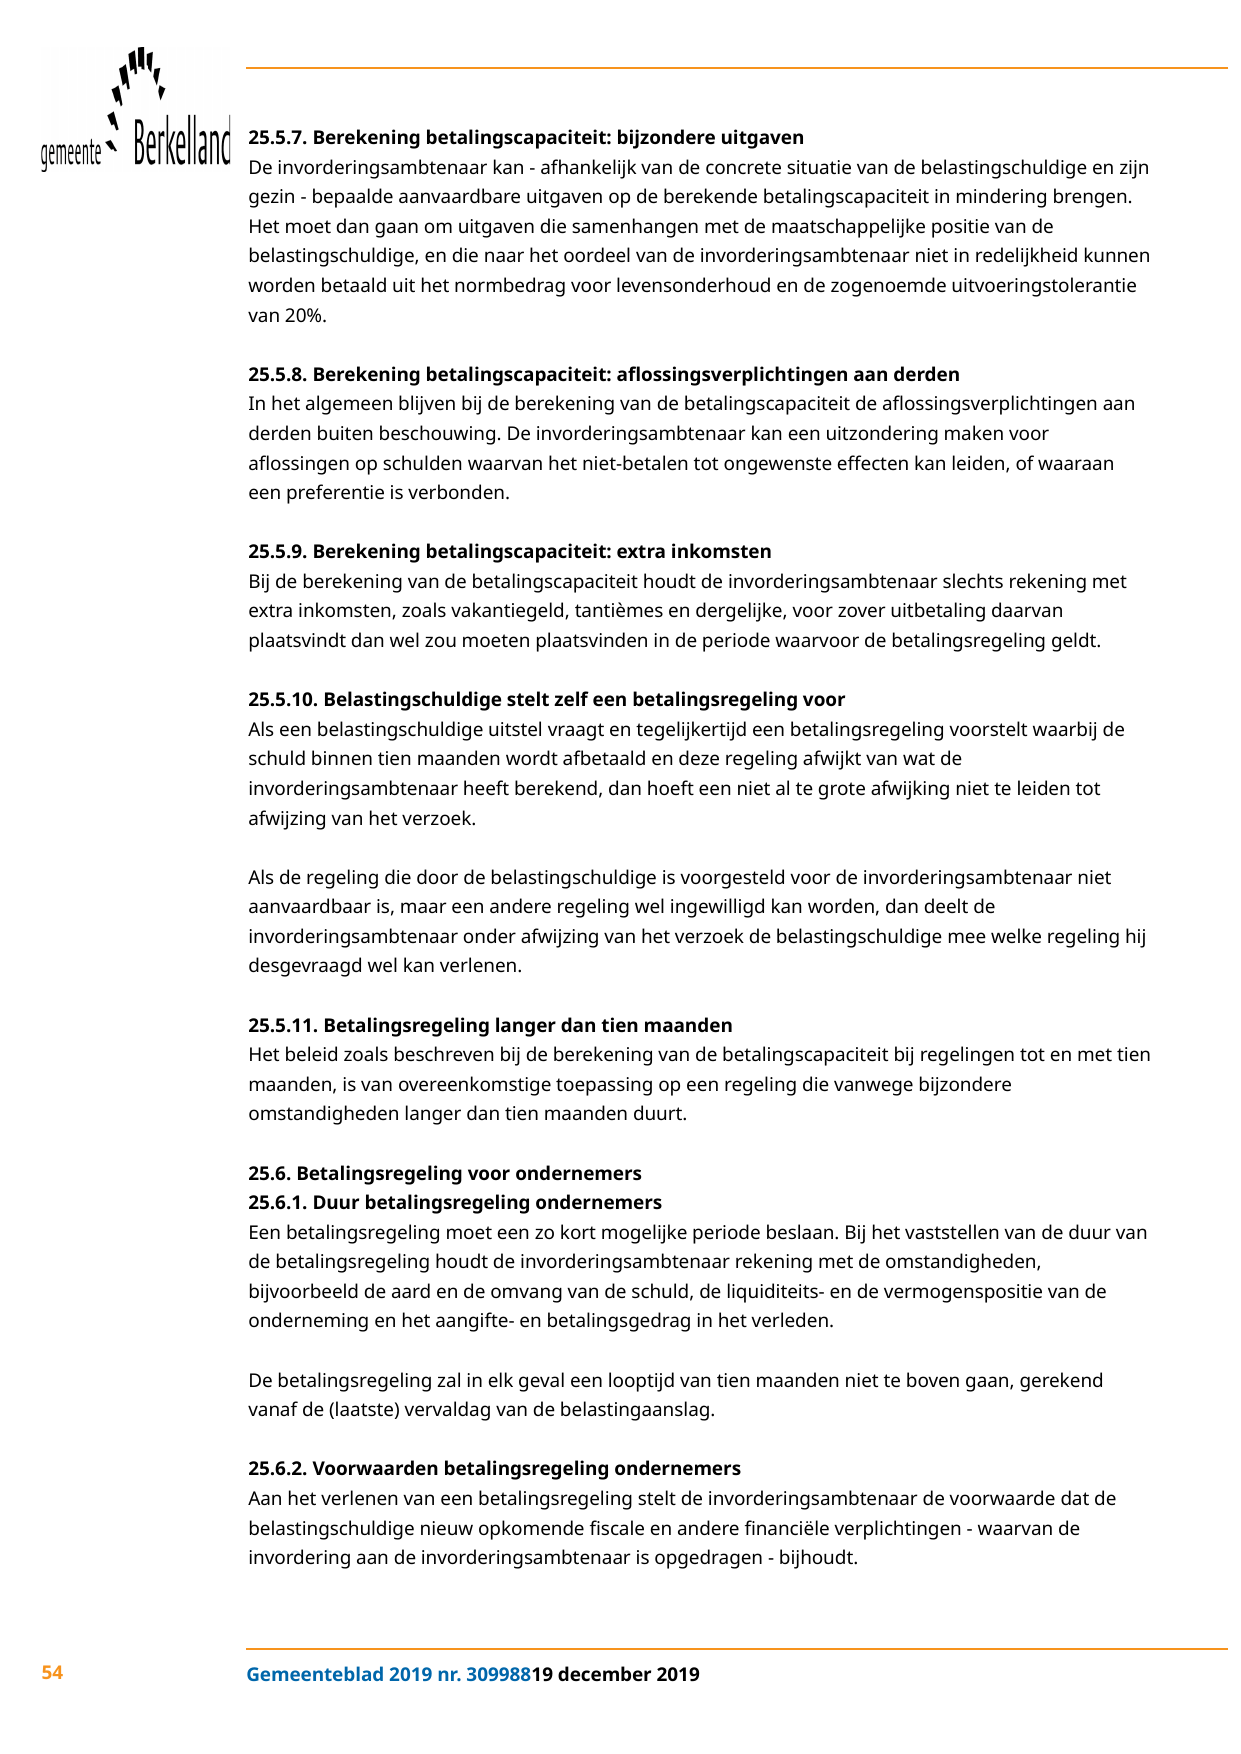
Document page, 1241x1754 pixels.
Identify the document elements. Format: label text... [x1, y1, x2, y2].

text 25.5.8. Berekening betalingscapaciteit: aflossingsverplichtingen aan derden [248, 361, 1152, 387]
text De betalingsregeling zal in elk geval een looptijd van tien maanden niet te boven gaan, gerekend vanaf de (laatste) vervaldag van de belastingaanslag. [248, 1367, 1152, 1422]
text 25.6.1. Duur betalingsregeling ondernemers [248, 1189, 1152, 1215]
text Bij de berekening van de betalingscapaciteit houdt de invorderingsambtenaar slechts rekening met extra inkomsten, zoals vakantiegeld, tantièmes en dergelijke, voor zover uitbetaling daarvan plaatsvindt dan wel zou moeten plaatsvinden in de periode waarvoor de betalingsregeling geldt. [248, 568, 1152, 653]
text Aan het verlenen van een betalingsregeling stelt de invorderingsambtenaar de voorwaarde dat de belastingschuldige nieuw opkomende fiscale en andere financiële verplichtingen - waarvan de invordering aan de invorderingsambtenaar is opgedragen - bijhoudt. [248, 1485, 1152, 1570]
text 25.5.9. Berekening betalingscapaciteit: extra inkomsten [248, 538, 1152, 564]
text Een betalingsregeling moet een zo kort mogelijke periode beslaan. Bij het vaststellen van de duur van de betalingsregeling houdt de invorderingsambtenaar rekening met de omstandigheden, bijvoorbeeld de aard en de omvang van de schuld, de liquiditeits- en de vermogenspositie van de onderneming en het aangifte- en betalingsgedrag in het verleden. [248, 1219, 1152, 1333]
text De invorderingsambtenaar kan - afhankelijk van de concrete situatie van de belastingschuldige en zijn gezin - bepaalde aanvaardbare uitgaven op de berekende betalingscapaciteit in mindering brengen. Het moet dan gaan om uitgaven die samenhangen met de maatschappelijke positie van de belastingschuldige, en die naar het oordeel van de invorderingsambtenaar niet in redelijkheid kunnen worden betaald uit het normbedrag voor levensonderhoud en de zogenoemde uitvoeringstolerantie van 20%. [248, 154, 1152, 328]
picture [41, 47, 231, 172]
text 25.6.2. Voorwaarden betalingsregeling ondernemers [248, 1456, 1152, 1481]
text Als een belastingschuldige uitstel vraagt en tegelijkertijd een betalingsregeling voorstelt waarbij de schuld binnen tien maanden wordt afbetaald en deze regeling afwijkt van wat de invorderingsambtenaar heeft berekend, dan hoeft een niet al te grote afwijking niet te leiden tot afwijzing van het verzoek. [248, 716, 1152, 831]
text Als de regeling die door de belastingschuldige is voorgesteld voor de invorderingsambtenaar niet aanvaardbaar is, maar een andere regeling wel ingewilligd kan worden, dan deelt de invorderingsambtenaar onder afwijzing van het verzoek de belastingschuldige mee welke regeling hij desgevraagd wel kan verlenen. [248, 864, 1152, 978]
text 25.5.7. Berekening betalingscapaciteit: bijzondere uitgaven [248, 124, 1152, 150]
text Het beleid zoals beschreven bij de berekening van de betalingscapaciteit bij regelingen tot en met tien maanden, is van overeenkomstige toepassing op een regeling die vanwege bijzondere omstandigheden langer dan tien maanden duurt. [248, 1041, 1152, 1126]
text 25.5.10. Belastingschuldige stelt zelf een betalingsregeling voor [248, 686, 1152, 712]
text 25.5.11. Betalingsregeling langer dan tien maanden [248, 1012, 1152, 1038]
text In het algemeen blijven bij de berekening van de betalingscapaciteit de aflossingsverplichtingen aan derden buiten beschouwing. De invorderingsambtenaar kan een uitzondering maken voor aflossingen op schulden waarvan het niet-betalen tot ongewenste effecten kan leiden, of waaraan een preferentie is verbonden. [248, 391, 1152, 505]
text 25.6. Betalingsregeling voor ondernemers [248, 1160, 1152, 1186]
